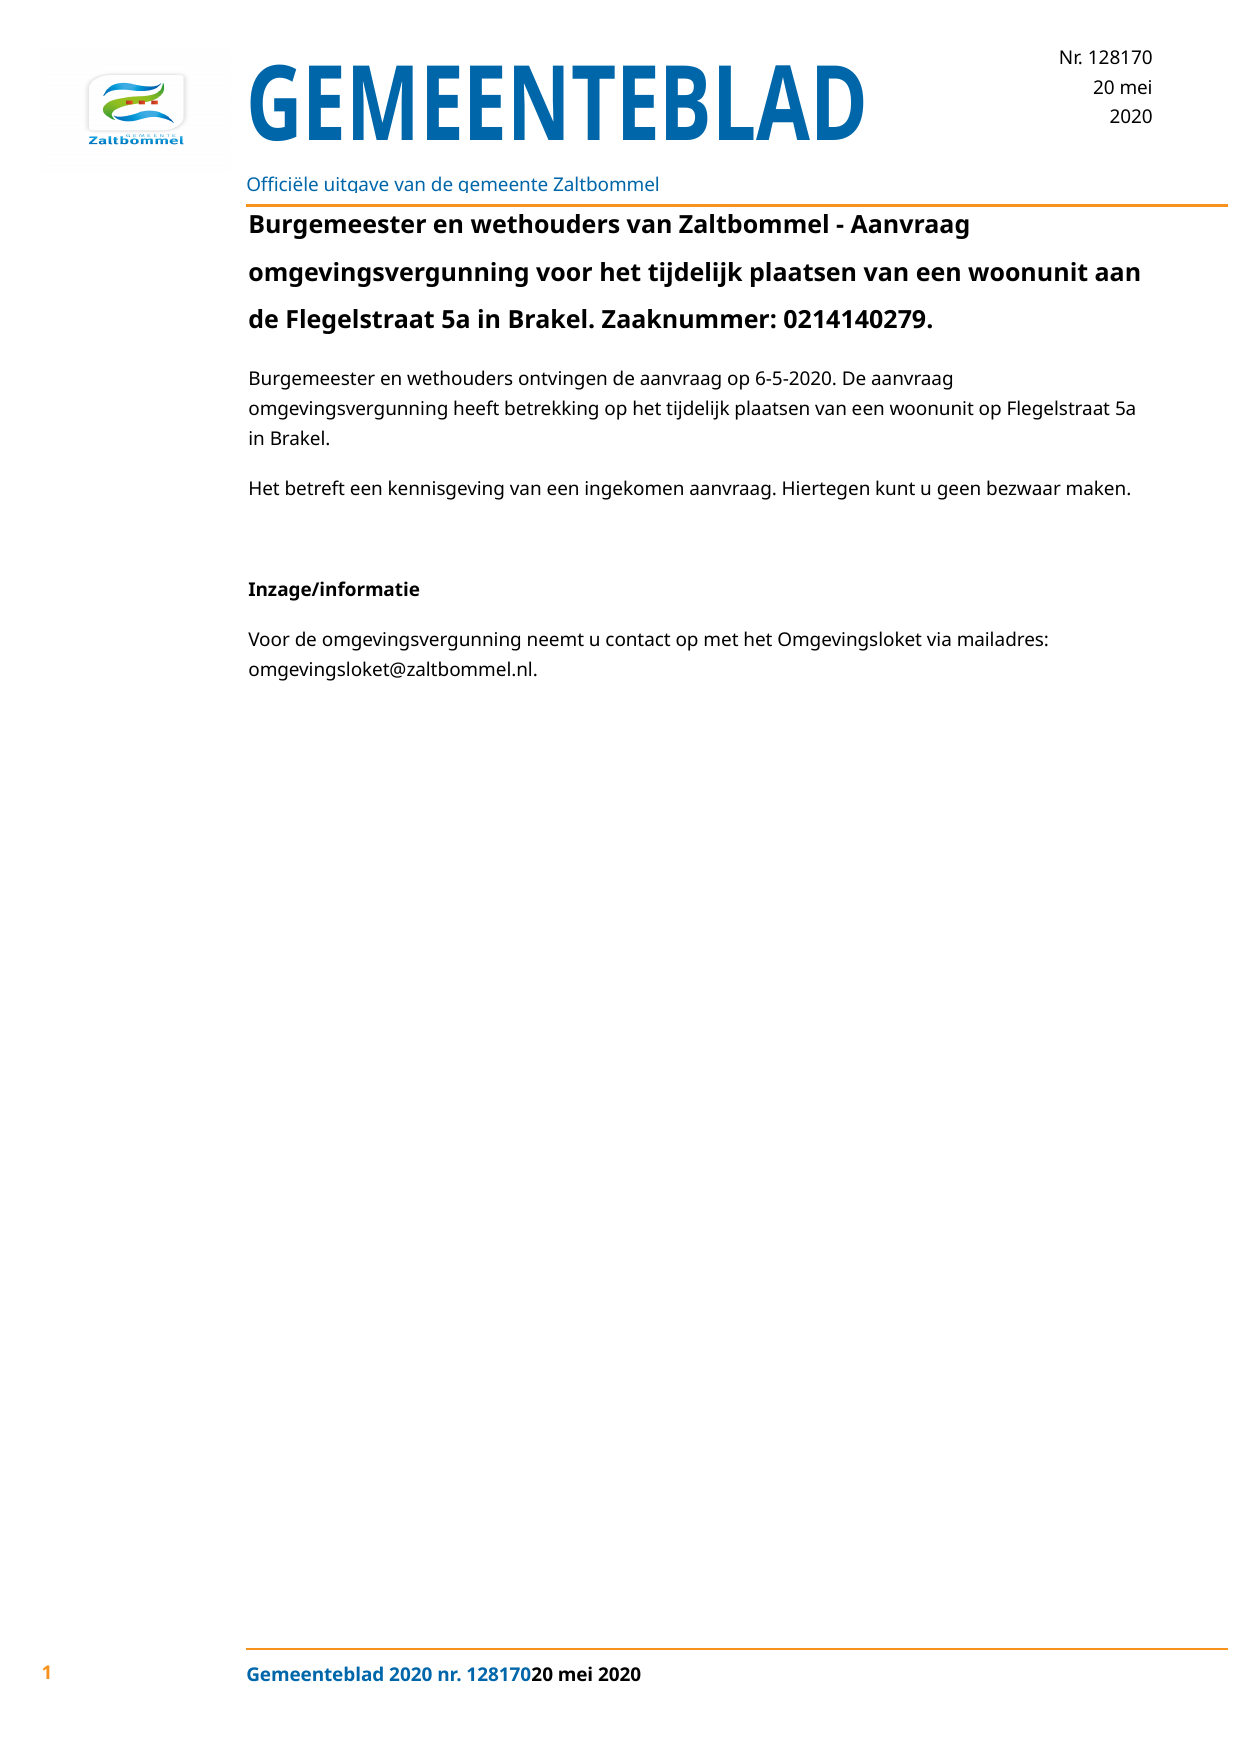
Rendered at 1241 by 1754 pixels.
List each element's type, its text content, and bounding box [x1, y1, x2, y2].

text Inzage/informatie [248, 576, 1152, 602]
text Burgemeester en wethouders ontvingen de aanvraag op 6-5-2020. De aanvraag omgevingsvergunning heeft betrekking op het tijdelijk plaatsen van een woonunit op Flegelstraat 5a in Brakel. [248, 366, 1152, 450]
picture [41, 47, 231, 172]
text Voor de omgevingsvergunning neemt u contact op met het Omgevingsloket via mailadres: omgevingsloket@zaltbommel.nl. [248, 626, 1152, 682]
text Burgemeester en wethouders van Zaltbommel - Aanvraag omgevingsvergunning voor het tijdelijk plaatsen van een woonunit aan de Flegelstraat 5a in Brakel. Zaaknummer: 0214140279. [248, 207, 1152, 336]
text Het betreft een kennisgeving van een ingekomen aanvraag. Hiertegen kunt u geen bezwaar maken. [248, 475, 1152, 501]
